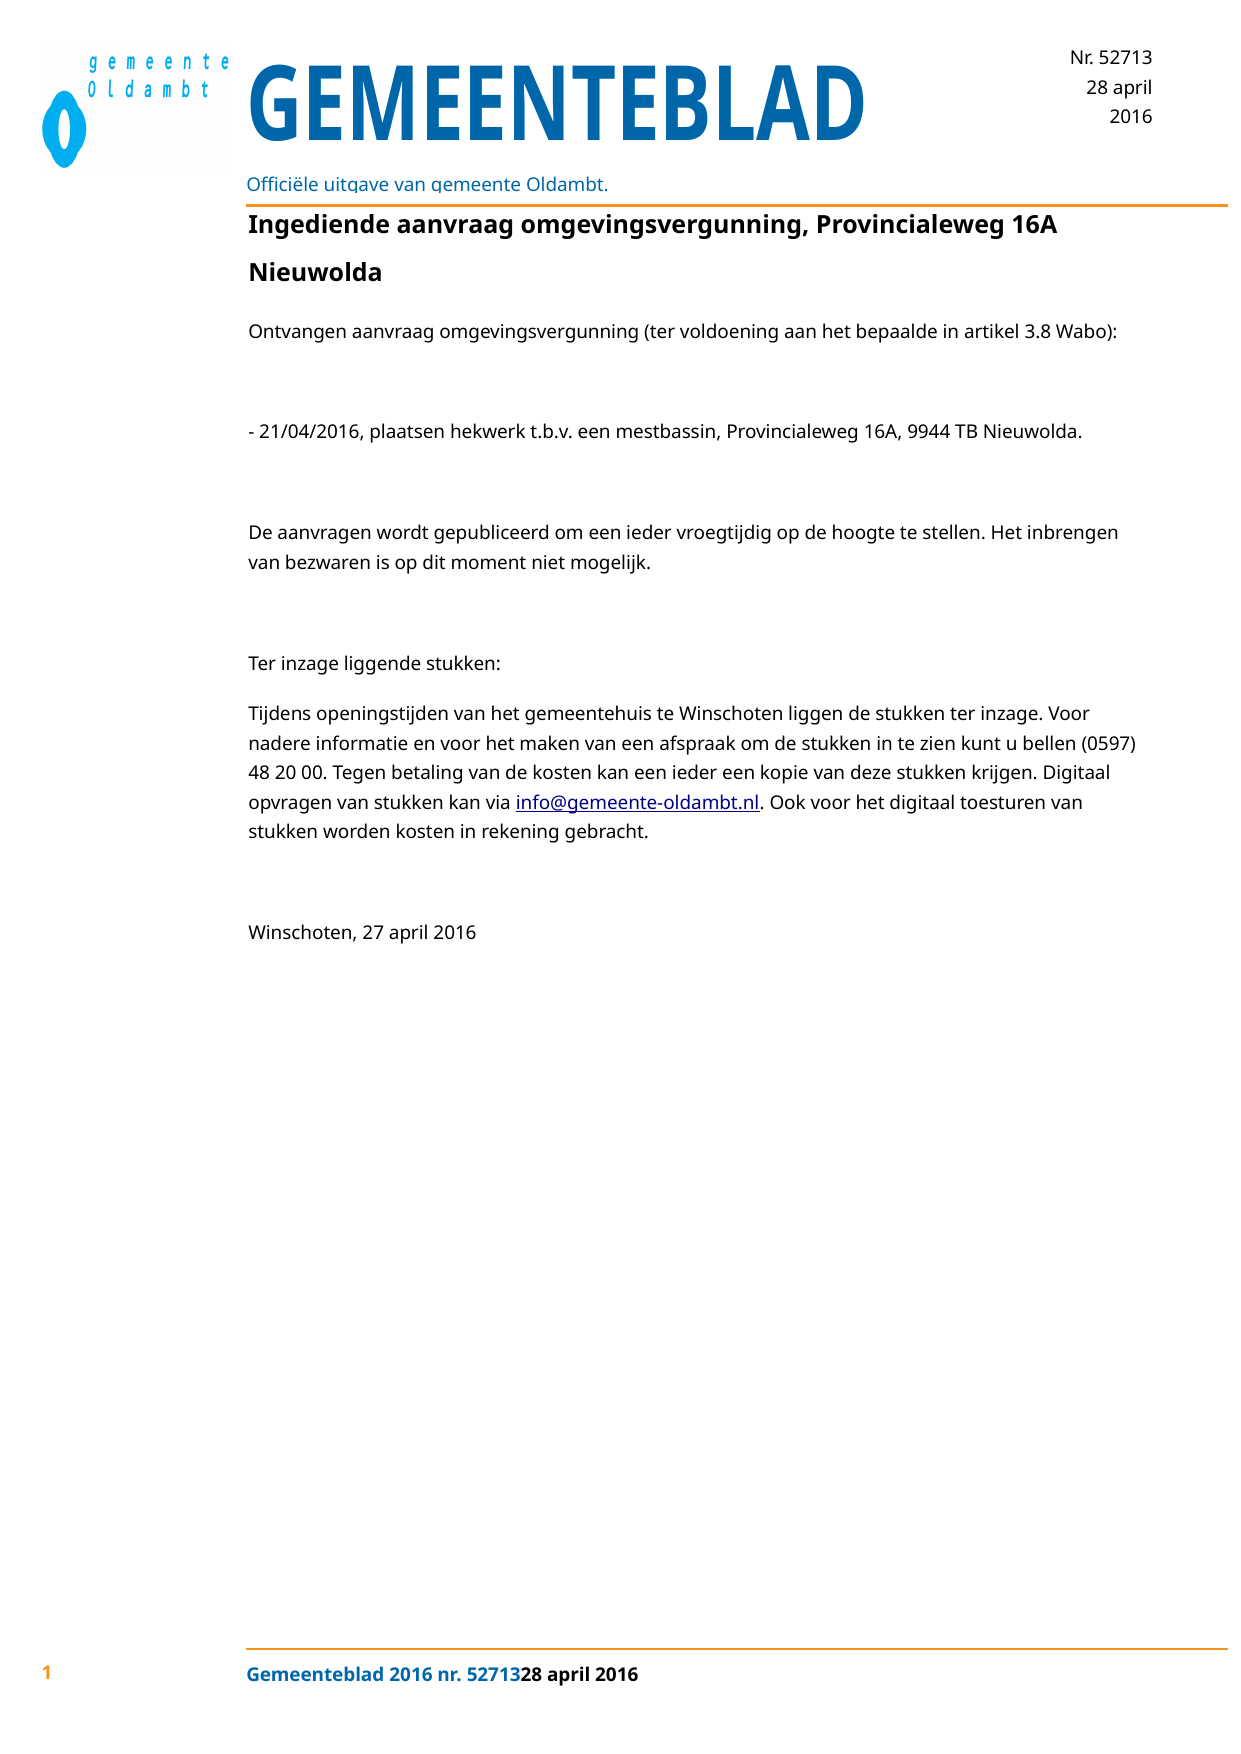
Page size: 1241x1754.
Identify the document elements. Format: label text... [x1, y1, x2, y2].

text Ontvangen aanvraag omgevingsvergunning (ter voldoening aan het bepaalde in artikel 3.8 Wabo): [248, 318, 1152, 344]
text Ter inzage liggende stukken: [248, 650, 1152, 676]
text Winschoten, 27 april 2016 [248, 919, 1152, 945]
text Tijdens openingstijden van het gemeentehuis te Winschoten liggen de stukken ter inzage. Voor nadere informatie en voor het maken van een afspraak om de stukken in te zien kunt u bellen (0597) 48 20 00. Tegen betaling van de kosten kan een ieder een kopie van deze stukken krijgen. Digitaal opvragen van stukken kan via info@gemeente-oldambt.nl. Ook voor het digitaal toesturen van stukken worden kosten in rekening gebracht. [248, 700, 1152, 844]
picture [41, 47, 231, 172]
text - 21/04/2016, plaatsen hekwerk t.b.v. een mestbassin, Provincialeweg 16A, 9944 TB Nieuwolda. [248, 419, 1152, 444]
text Ingediende aanvraag omgevingsvergunning, Provincialeweg 16A Nieuwolda [248, 207, 1152, 288]
text De aanvragen wordt gepubliceerd om een ieder vroegtijdig op de hoogte te stellen. Het inbrengen van bezwaren is op dit moment niet mogelijk. [248, 519, 1152, 575]
